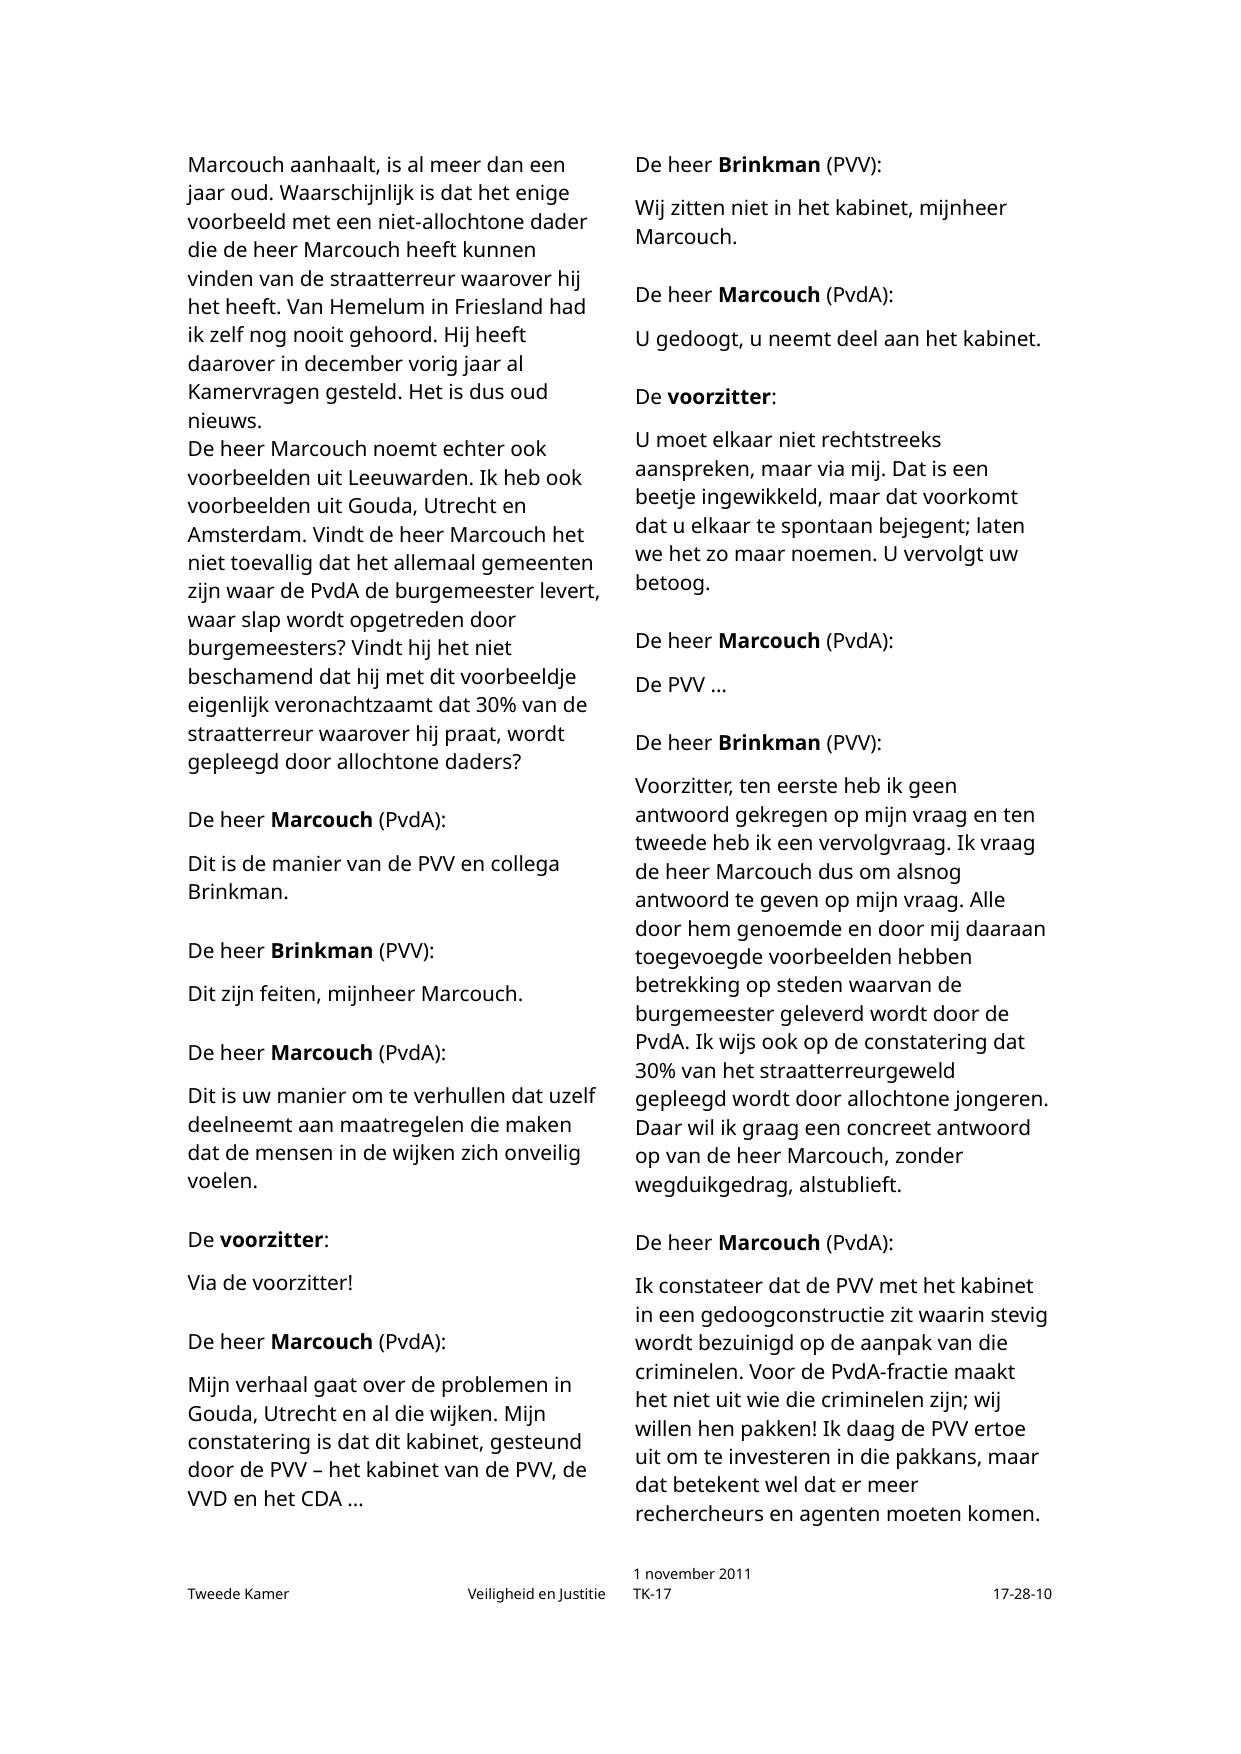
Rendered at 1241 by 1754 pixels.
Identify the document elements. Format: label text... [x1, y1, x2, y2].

text Marcouch aanhaalt, is al meer dan een jaar oud. Waarschijnlijk is dat het enige voorbeeld met een niet-allochtone dader die de heer Marcouch heeft kunnen vinden van de straatterreur waarover hij het heeft. Van Hemelum in Friesland had ik zelf nog nooit gehoord. Hij heeft daarover in december vorig jaar al Kamervragen gesteld. Het is dus oud nieuws. [187, 150, 605, 434]
text De heer Marcouch (PvdA): [635, 626, 1053, 655]
text Via de voorzitter! [187, 1268, 605, 1297]
text De PVV … [635, 670, 1053, 698]
text Dit is uw manier om te verhullen dat uzelf deelneemt aan maatregelen die maken dat de mensen in de wijken zich onveilig voelen. [187, 1081, 605, 1195]
text De voorzitter: [187, 1225, 605, 1253]
text U gedoogt, u neemt deel aan het kabinet. [635, 324, 1053, 352]
text De voorzitter: [635, 382, 1053, 411]
text De heer Marcouch (PvdA): [187, 1038, 605, 1066]
text Wij zitten niet in het kabinet, mijnheer Marcouch. [635, 193, 1053, 250]
text Dit zijn feiten, mijnheer Marcouch. [187, 979, 605, 1008]
text De heer Marcouch (PvdA): [635, 280, 1053, 309]
text De heer Brinkman (PVV): [635, 150, 1053, 178]
text Ik constateer dat de PVV met het kabinet in een gedoogconstructie zit waarin stevig wordt bezuinigd op de aanpak van die criminelen. Voor de PvdA-fractie maakt het niet uit wie die criminelen zijn; wij willen hen pakken! Ik daag de PVV ertoe uit om te investeren in die pakkans, maar dat betekent wel dat er meer rechercheurs en agenten moeten komen. [635, 1272, 1053, 1527]
text De heer Marcouch (PvdA): [635, 1228, 1053, 1257]
text Dit is de manier van de PVV en collega Brinkman. [187, 849, 605, 906]
text Mijn verhaal gaat over de problemen in Gouda, Utrecht en al die wijken. Mijn constatering is dat dit kabinet, gesteund door de PVV – het kabinet van de PVV, de VVD en het CDA … [187, 1370, 605, 1512]
text De heer Brinkman (PVV): [635, 728, 1053, 757]
text De heer Marcouch (PvdA): [187, 806, 605, 834]
text De heer Brinkman (PVV): [187, 936, 605, 964]
text De heer Marcouch noemt echter ook voorbeelden uit Leeuwarden. Ik heb ook voorbeelden uit Gouda, Utrecht en Amsterdam. Vindt de heer Marcouch het niet toevallig dat het allemaal gemeenten zijn waar de PvdA de burgemeester levert, waar slap wordt opgetreden door burgemeesters? Vindt hij het niet beschamend dat hij met dit voorbeeldje eigenlijk veronachtzaamt dat 30% van de straatterreur waarover hij praat, wordt gepleegd door allochtone daders? [187, 434, 605, 776]
text U moet elkaar niet rechtstreeks aanspreken, maar via mij. Dat is een beetje ingewikkeld, maar dat voorkomt dat u elkaar te spontaan bejegent; laten we het zo maar noemen. U vervolgt uw betoog. [635, 426, 1053, 596]
text Voorzitter, ten eerste heb ik geen antwoord gekregen op mijn vraag en ten tweede heb ik een vervolgvraag. Ik vraag de heer Marcouch dus om alsnog antwoord te geven op mijn vraag. Alle door hem genoemde en door mij daaraan toegevoegde voorbeelden hebben betrekking op steden waarvan de burgemeester geleverd wordt door de PvdA. Ik wijs ook op de constatering dat 30% van het straatterreurgeweld gepleegd wordt door allochtone jongeren. Daar wil ik graag een concreet antwoord op van de heer Marcouch, zonder wegduikgedrag, alstublieft. [635, 772, 1053, 1198]
text De heer Marcouch (PvdA): [187, 1327, 605, 1355]
